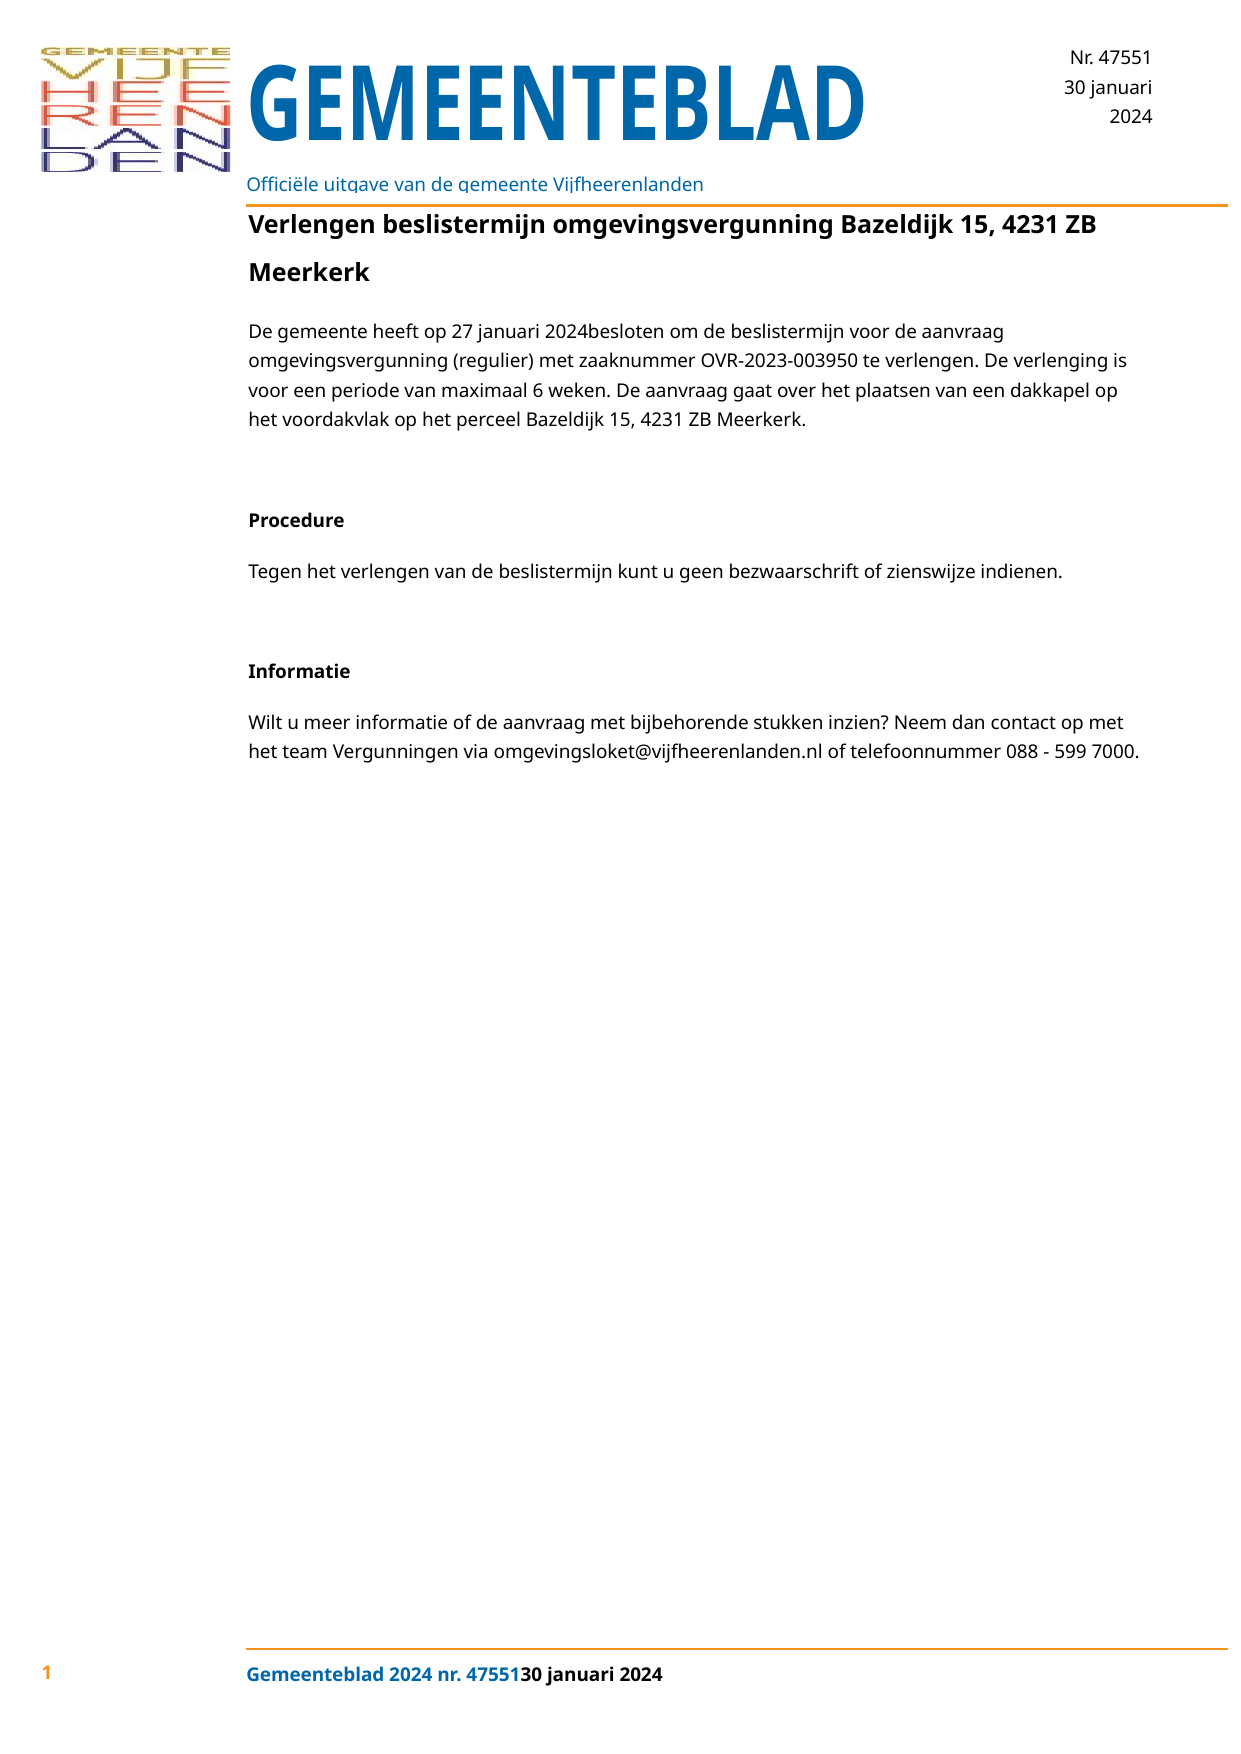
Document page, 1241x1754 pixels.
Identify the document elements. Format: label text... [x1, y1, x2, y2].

text De gemeente heeft op 27 januari 2024besloten om de beslistermijn voor de aanvraag omgevingsvergunning (regulier) met zaaknummer OVR-2023-003950 te verlengen. De verlenging is voor een periode van maximaal 6 weken. De aanvraag gaat over het plaatsen van een dakkapel op het voordakvlak op het perceel Bazeldijk 15, 4231 ZB Meerkerk. [248, 318, 1152, 432]
text Wilt u meer informatie of de aanvraag met bijbehorende stukken inzien? Neem dan contact op met het team Vergunningen via omgevingsloket@vijfheerenlanden.nl of telefoonnummer 088 - 599 7000. [248, 709, 1152, 764]
text Tegen het verlengen van de beslistermijn kunt u geen bezwaarschrift of zienswijze indienen. [248, 558, 1152, 584]
text Informatie [248, 659, 1152, 684]
text Procedure [248, 507, 1152, 533]
text Verlengen beslistermijn omgevingsvergunning Bazeldijk 15, 4231 ZB Meerkerk [248, 207, 1152, 288]
picture [41, 47, 231, 172]
